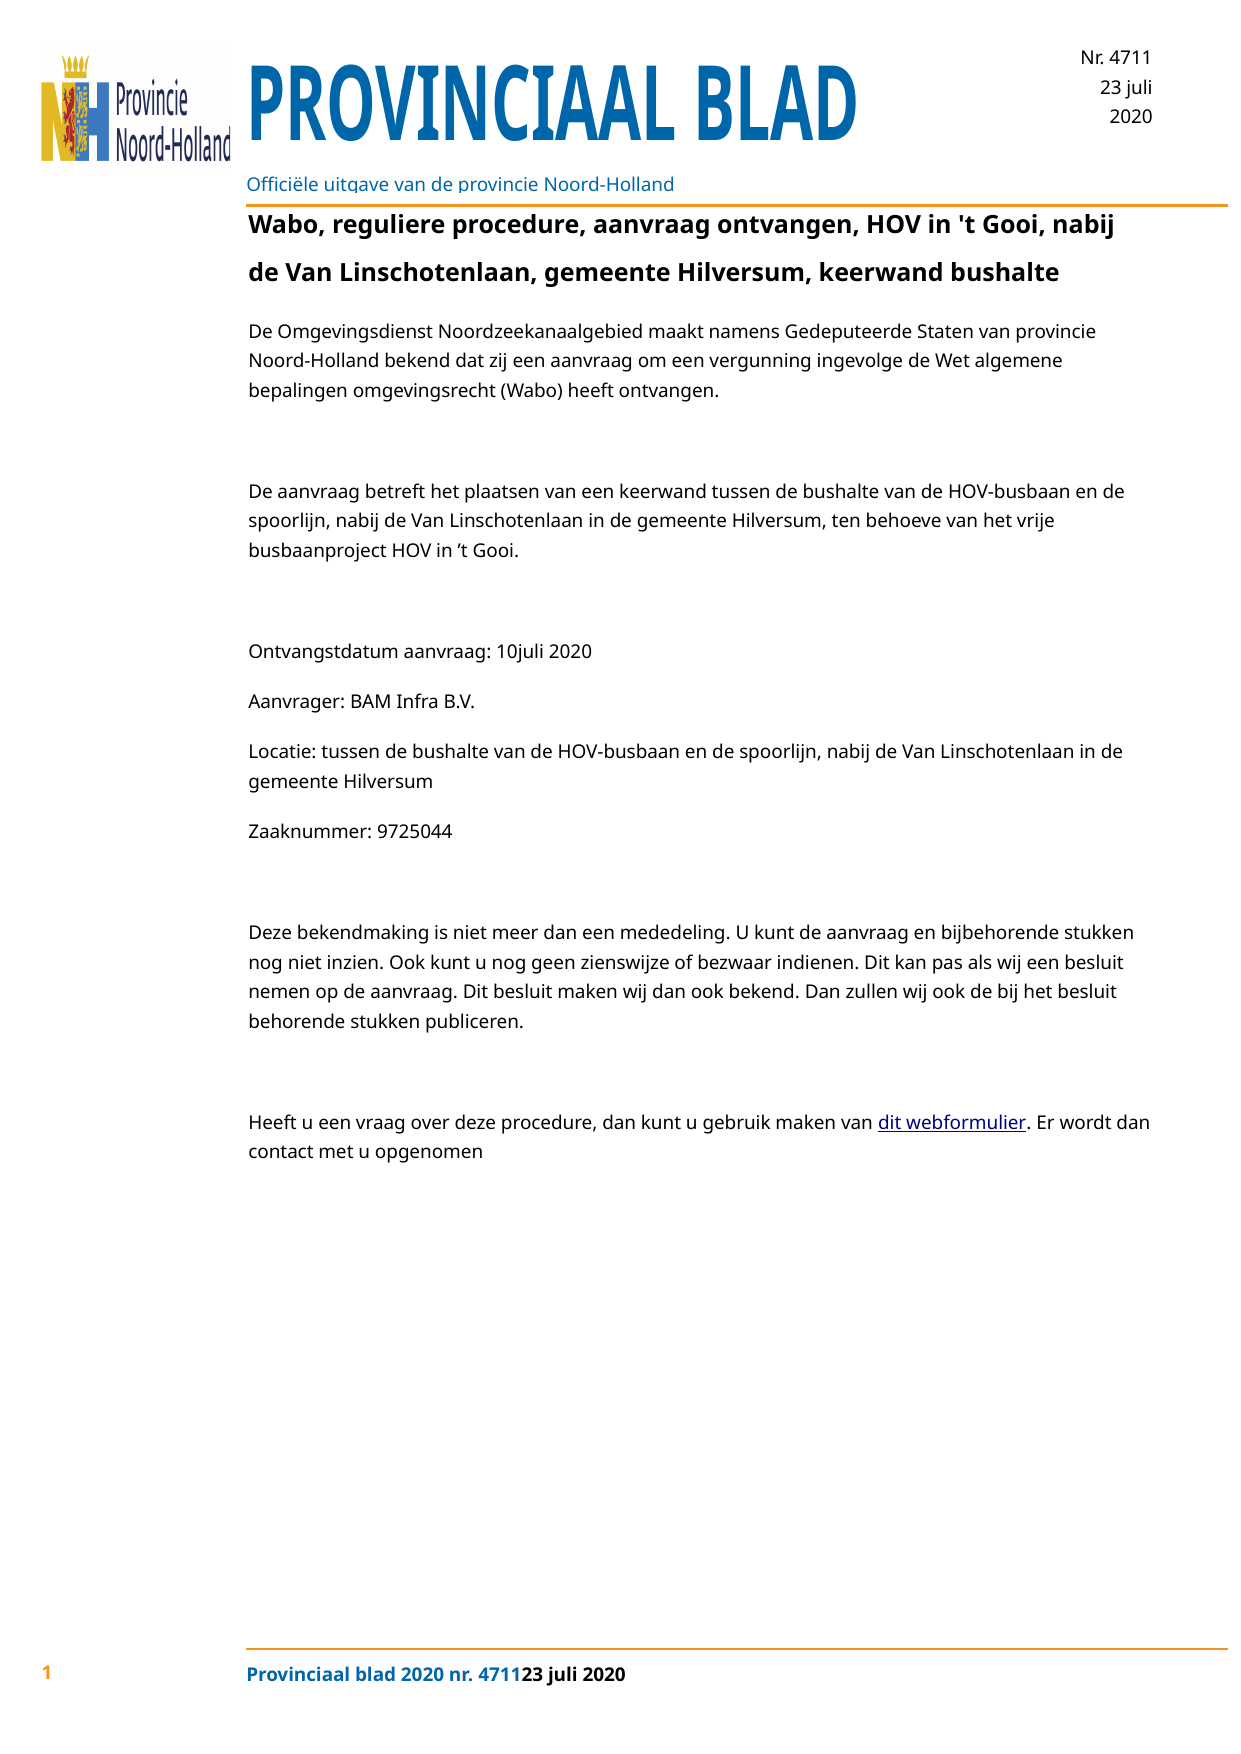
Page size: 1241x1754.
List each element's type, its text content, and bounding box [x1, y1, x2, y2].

text Locatie: tussen de bushalte van de HOV-busbaan en de spoorlijn, nabij de Van Linschotenlaan in de gemeente Hilversum [248, 739, 1152, 794]
text Aanvrager: BAM Infra B.V. [248, 688, 1152, 714]
text Zaaknummer: 9725044 [248, 819, 1152, 844]
text Heeft u een vraag over deze procedure, dan kunt u gebruik maken van dit webformulier. Er wordt dan contact met u opgenomen [248, 1109, 1152, 1164]
text De aanvraag betreft het plaatsen van een keerwand tussen de bushalte van de HOV-busbaan en de spoorlijn, nabij de Van Linschotenlaan in de gemeente Hilversum, ten behoeve van het vrije busbaanproject HOV in ’t Gooi. [248, 478, 1152, 563]
text De Omgevingsdienst Noordzeekanaalgebied maakt namens Gedeputeerde Staten van provincie Noord-Holland bekend dat zij een aanvraag om een vergunning ingevolge de Wet algemene bepalingen omgevingsrecht (Wabo) heeft ontvangen. [248, 318, 1152, 403]
text Ontvangstdatum aanvraag: 10juli 2020 [248, 638, 1152, 664]
text Wabo, reguliere procedure, aanvraag ontvangen, HOV in 't Gooi, nabij de Van Linschotenlaan, gemeente Hilversum, keerwand bushalte [248, 207, 1152, 288]
picture [41, 47, 231, 172]
text Deze bekendmaking is niet meer dan een mededeling. U kunt de aanvraag en bijbehorende stukken nog niet inzien. Ook kunt u nog geen zienswijze of bezwaar indienen. Dit kan pas als wij een besluit nemen op de aanvraag. Dit besluit maken wij dan ook bekend. Dan zullen wij ook de bij het besluit behorende stukken publiceren. [248, 919, 1152, 1034]
